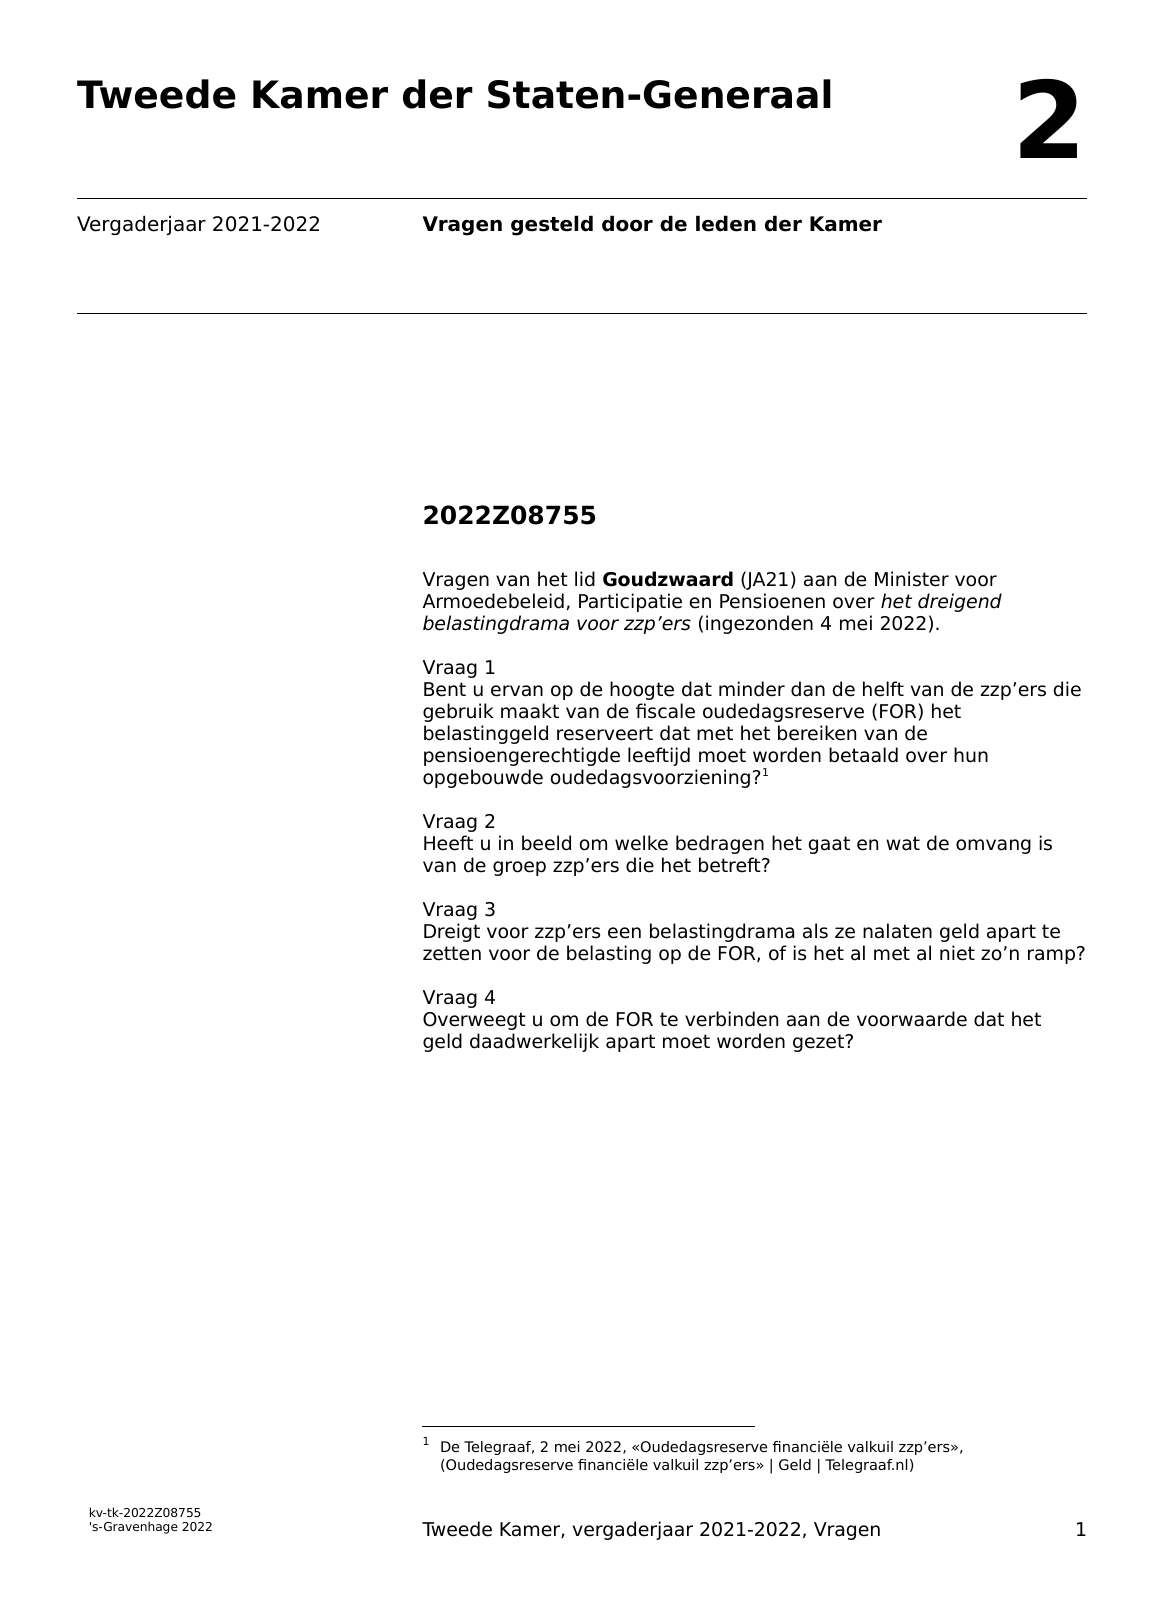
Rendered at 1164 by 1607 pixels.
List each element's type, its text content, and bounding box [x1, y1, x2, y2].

text Vraag 3 [422, 899, 1087, 921]
text Vragen van het lid Goudzwaard (JA21) aan de Minister voor Armoedebeleid, Participatie en Pensioenen over het dreigend belastingdrama voor zzp’ers (ingezonden 4 mei 2022). [422, 569, 1087, 635]
text Vraag 4 [422, 987, 1087, 1009]
text 's-Gravenhage 2022 [88, 1520, 323, 1534]
text Heeft u in beeld om welke bedragen het gaat en wat de omvang is van de groep zzp’ers die het betreft? [422, 833, 1087, 877]
text De Telegraaf, 2 mei 2022, «Oudedagsreserve financiële valkuil zzp’ers», (Oudedagsreserve financiële valkuil zzp’ers» | Geld | Telegraaf.nl) [422, 1435, 1087, 1474]
text Overweegt u om de FOR te verbinden aan de voorwaarde dat het geld daadwerkelijk apart moet worden gezet? [422, 1009, 1087, 1053]
table_cell Vragen gesteld door de leden der Kamer [422, 199, 1087, 313]
text Dreigt voor zzp’ers een belastingdrama als ze nalaten geld apart te zetten voor de belasting op de FOR, of is het al met al niet zo’n ramp? [422, 921, 1087, 965]
text Bent u ervan op de hoogte dat minder dan de helft van de zzp’ers die gebruik maakt van de fiscale oudedagsreserve (FOR) het belastinggeld reserveert dat met het bereiken van de pensioengerechtigde leeftijd moet worden betaald over hun opgebouwde oudedagsvoorziening? [422, 679, 1087, 789]
text Vraag 2 [422, 811, 1087, 833]
text 2022Z08755 [422, 501, 1087, 531]
text kv-tk-2022Z08755 [88, 1506, 323, 1520]
table_header 2 [886, 59, 1087, 198]
table_header Tweede Kamer der Staten-Generaal [77, 59, 886, 198]
text Vraag 1 [422, 657, 1087, 679]
table_cell Vergaderjaar 2021-2022 [77, 199, 422, 313]
